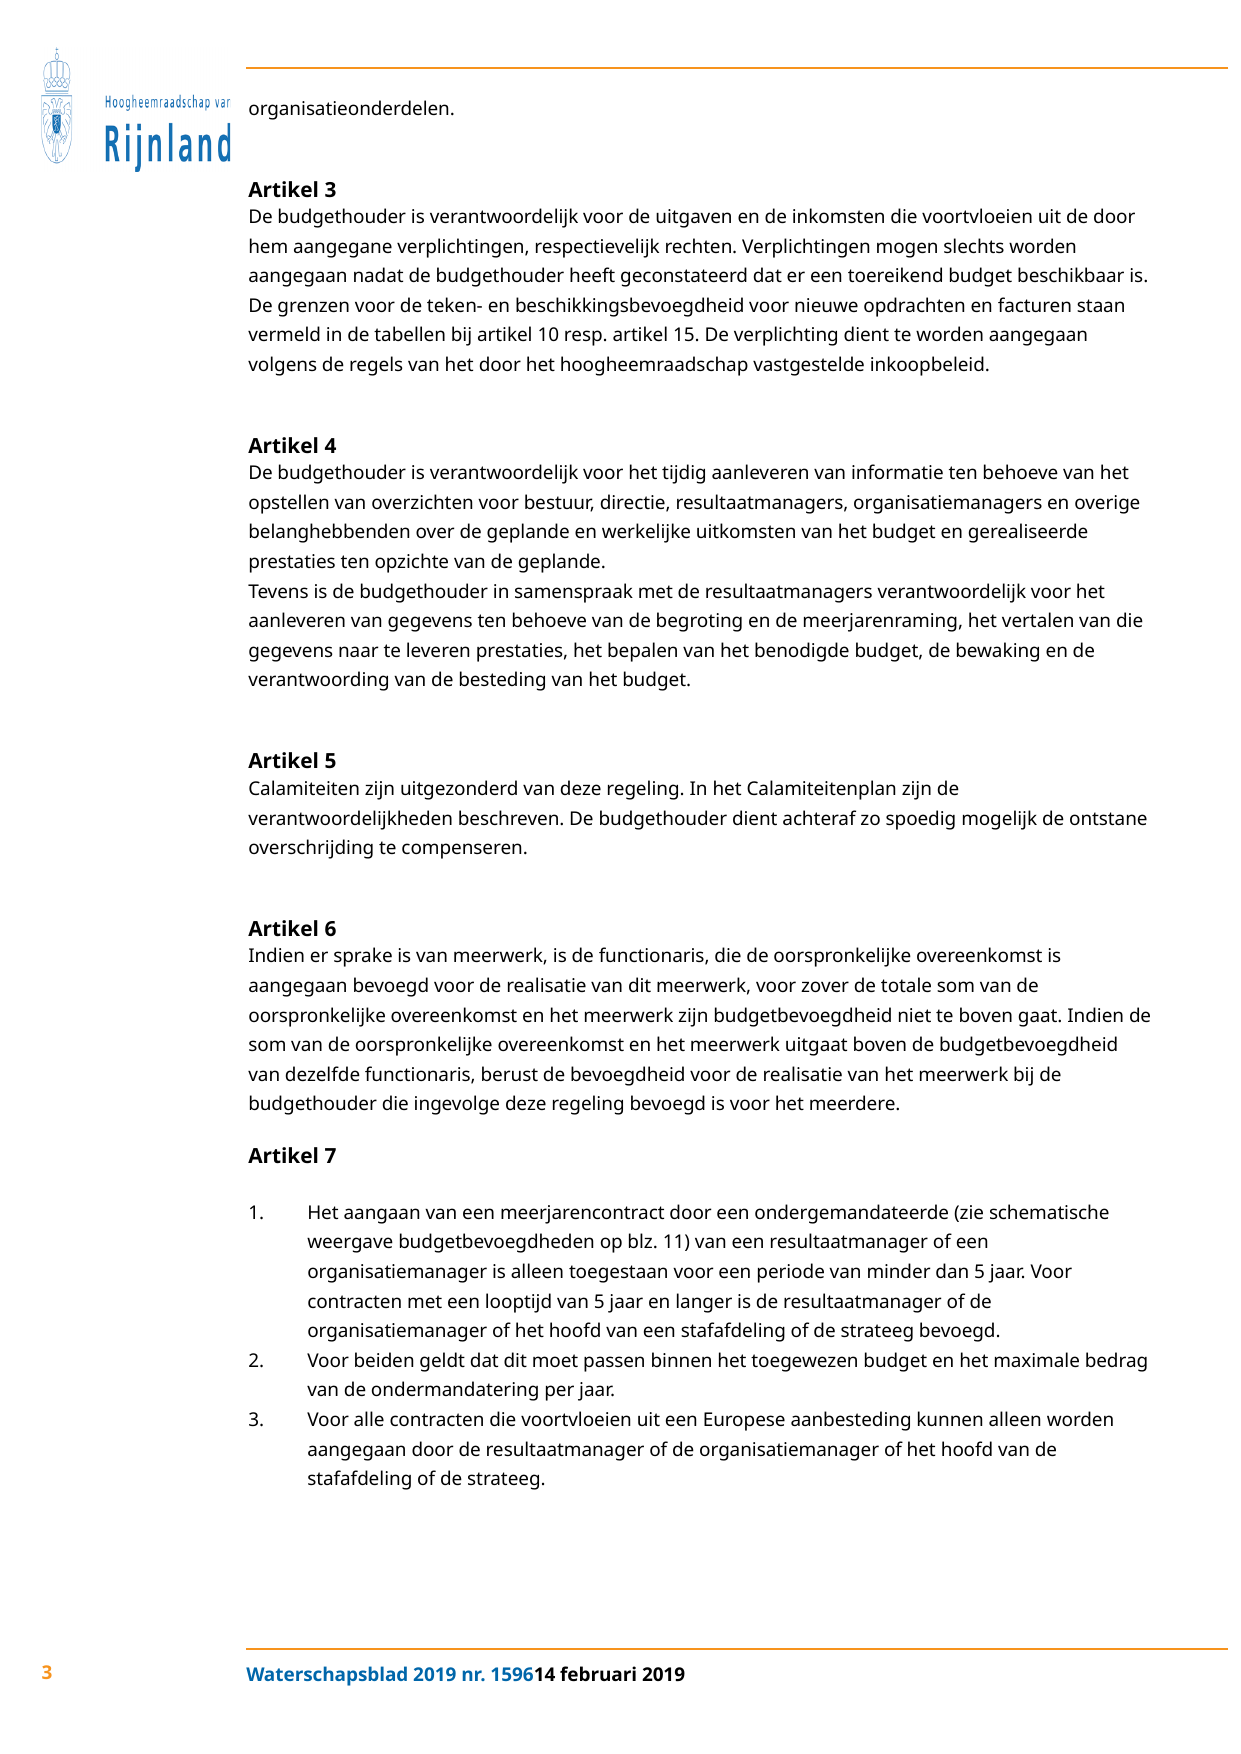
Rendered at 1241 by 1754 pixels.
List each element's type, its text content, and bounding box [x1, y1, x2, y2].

text Artikel 5 [248, 747, 1152, 775]
text De budgethouder is verantwoordelijk voor de uitgaven en de inkomsten die voortvloeien uit de door hem aangegane verplichtingen, respectievelijk rechten. Verplichtingen mogen slechts worden aangegaan nadat de budgethouder heeft geconstateerd dat er een toereikend budget beschikbaar is. De grenzen voor de teken- en beschikkingsbevoegdheid voor nieuwe opdrachten en facturen staan vermeld in de tabellen bij artikel 10 resp. artikel 15. De verplichting dient te worden aangegaan volgens de regels van het door het hoogheemraadschap vastgestelde inkoopbeleid. [248, 203, 1152, 377]
list Voor alle contracten die voortvloeien uit een Europese aanbesteding kunnen alleen worden aangegaan door de resultaatmanager of de organisatiemanager of het hoofd van de stafafdeling of de strateeg. [248, 1406, 1152, 1491]
text De budgethouder is verantwoordelijk voor het tijdig aanleveren van informatie ten behoeve van het opstellen van overzichten voor bestuur, directie, resultaatmanagers, organisatiemanagers en overige belanghebbenden over de geplande en werkelijke uitkomsten van het budget en gerealiseerde prestaties ten opzichte van de geplande. [248, 459, 1152, 574]
text Indien er sprake is van meerwerk, is de functionaris, die de oorspronkelijke overeenkomst is aangegaan bevoegd voor de realisatie van dit meerwerk, voor zover de totale som van de oorspronkelijke overeenkomst en het meerwerk zijn budgetbevoegdheid niet te boven gaat. Indien de som van de oorspronkelijke overeenkomst en het meerwerk uitgaat boven de budgetbevoegdheid van dezelfde functionaris, berust de bevoegdheid voor de realisatie van het meerwerk bij de budgethouder die ingevolge deze regeling bevoegd is voor het meerdere. [248, 943, 1152, 1116]
text Artikel 7 [248, 1141, 1152, 1169]
text Tevens is de budgethouder in samenspraak met de resultaatmanagers verantwoordelijk voor het aanleveren van gegevens ten behoeve van de begroting en de meerjarenraming, het vertalen van die gegevens naar te leveren prestaties, het bepalen van het benodigde budget, de bewaking en de verantwoording van de besteding van het budget. [248, 578, 1152, 692]
list Het aangaan van een meerjarencontract door een ondergemandateerde (zie schematische weergave budgetbevoegdheden op blz. 11) van een resultaatmanager of een organisatiemanager is alleen toegestaan voor een periode van minder dan 5 jaar. Voor contracten met een looptijd van 5 jaar en langer is de resultaatmanager of de organisatiemanager of het hoofd van een stafafdeling of de strateeg bevoegd. [248, 1199, 1152, 1343]
text Artikel 4 [248, 431, 1152, 459]
text organisatieonderdelen. [248, 95, 1152, 121]
picture [41, 47, 231, 172]
text Artikel 6 [248, 914, 1152, 943]
list Voor beiden geldt dat dit moet passen binnen het toegewezen budget en het maximale bedrag van de ondermandatering per jaar. [248, 1347, 1152, 1402]
text Artikel 3 [248, 175, 1152, 203]
text Calamiteiten zijn uitgezonderd van deze regeling. In het Calamiteitenplan zijn de verantwoordelijkheden beschreven. De budgethouder dient achteraf zo spoedig mogelijk de ontstane overschrijding te compenseren. [248, 775, 1152, 860]
